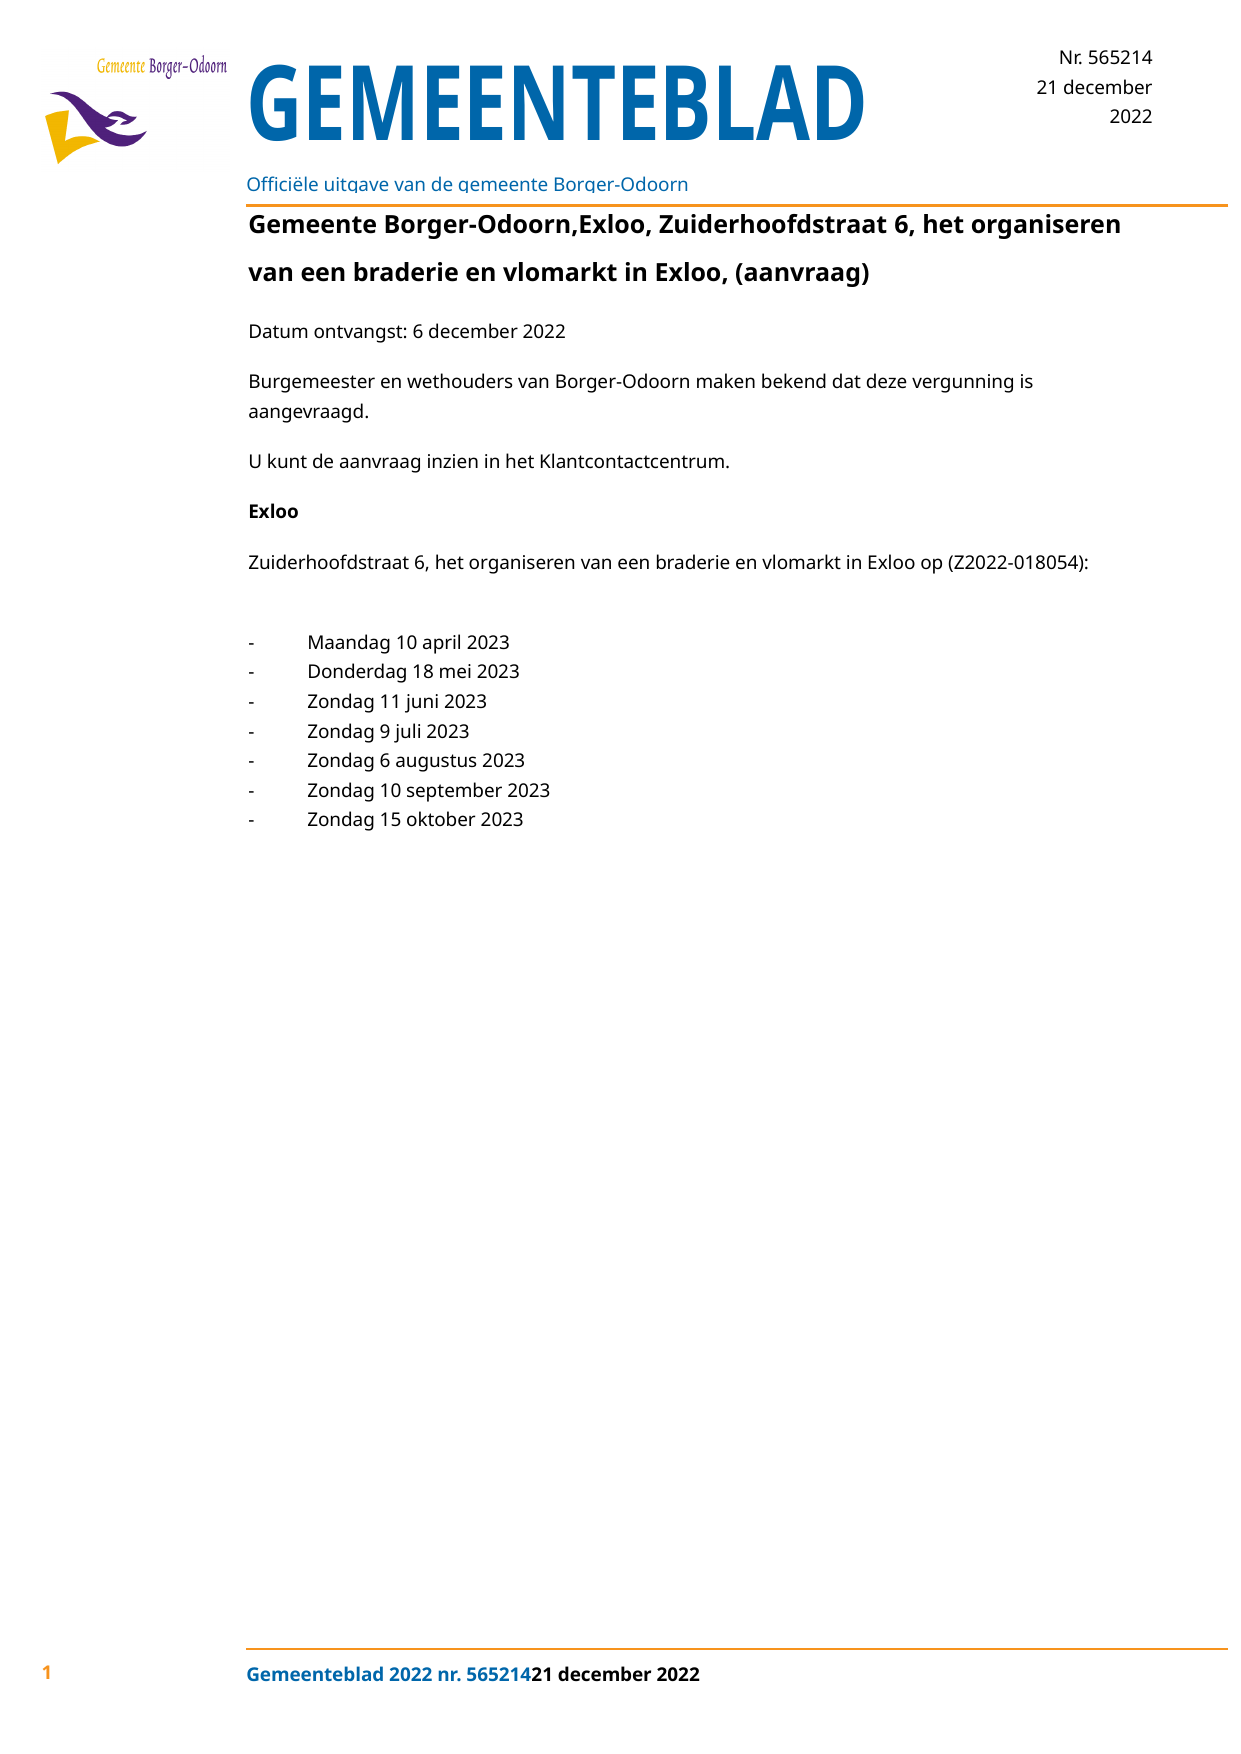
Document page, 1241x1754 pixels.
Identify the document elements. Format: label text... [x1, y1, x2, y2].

list Zondag 6 augustus 2023 [248, 747, 1152, 773]
list Zondag 11 juni 2023 [248, 688, 1152, 714]
text Burgemeester en wethouders van Borger-Odoorn maken bekend dat deze vergunning is aangevraagd. [248, 368, 1152, 424]
list Zondag 10 september 2023 [248, 777, 1152, 803]
picture [41, 47, 231, 172]
list Zondag 9 juli 2023 [248, 718, 1152, 744]
text Datum ontvangst: 6 december 2022 [248, 318, 1152, 344]
text Zuiderhoofdstraat 6, het organiseren van een braderie en vlomarkt in Exloo op (Z2022-018054): [248, 549, 1152, 575]
text U kunt de aanvraag inzien in het Klantcontactcentrum. [248, 448, 1152, 474]
list Maandag 10 april 2023 [248, 629, 1152, 655]
list Donderdag 18 mei 2023 [248, 659, 1152, 684]
text Gemeente Borger-Odoorn,Exloo, Zuiderhoofdstraat 6, het organiseren van een braderie en vlomarkt in Exloo, (aanvraag) [248, 207, 1152, 288]
text Exloo [248, 499, 1152, 524]
list Zondag 15 oktober 2023 [248, 807, 1152, 832]
